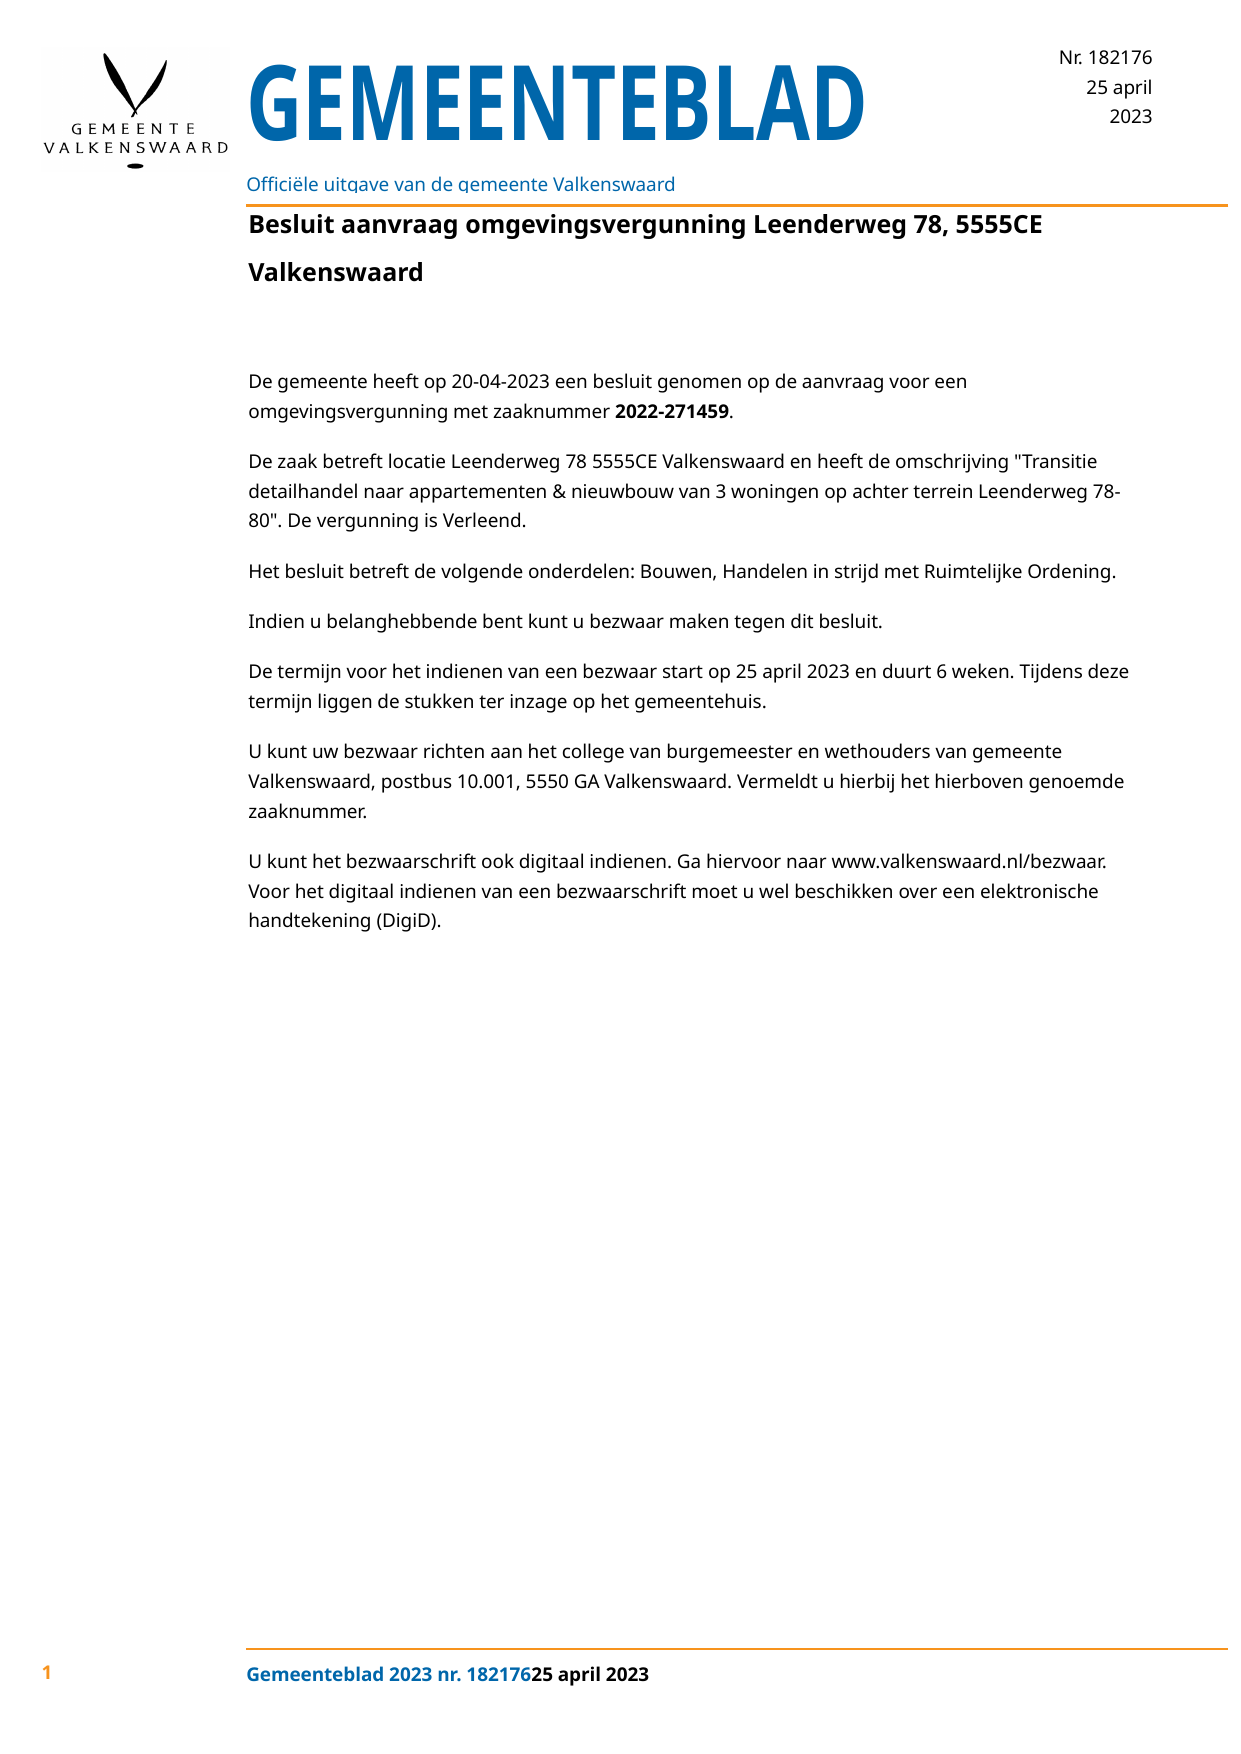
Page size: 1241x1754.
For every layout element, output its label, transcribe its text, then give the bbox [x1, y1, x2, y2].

text Indien u belanghebbende bent kunt u bezwaar maken tegen dit besluit. [248, 608, 1152, 634]
picture [41, 47, 231, 172]
text Het besluit betreft de volgende onderdelen: Bouwen, Handelen in strijd met Ruimtelijke Ordening. [248, 558, 1152, 584]
text De zaak betreft locatie Leenderweg 78 5555CE Valkenswaard en heeft de omschrijving "Transitie detailhandel naar appartementen & nieuwbouw van 3 woningen op achter terrein Leenderweg 78-80". De vergunning is Verleend. [248, 448, 1152, 533]
text U kunt het bezwaarschrift ook digitaal indienen. Ga hiervoor naar www.valkenswaard.nl/bezwaar. Voor het digitaal indienen van een bezwaarschrift moet u wel beschikken over een elektronische handtekening (DigiD). [248, 848, 1152, 933]
text U kunt uw bezwaar richten aan het college van burgemeester en wethouders van gemeente Valkenswaard, postbus 10.001, 5550 GA Valkenswaard. Vermeldt u hierbij het hierboven genoemde zaaknummer. [248, 739, 1152, 824]
text Besluit aanvraag omgevingsvergunning Leenderweg 78, 5555CE Valkenswaard [248, 207, 1152, 288]
text De termijn voor het indienen van een bezwaar start op 25 april 2023 en duurt 6 weken. Tijdens deze termijn liggen de stukken ter inzage op het gemeentehuis. [248, 659, 1152, 714]
text De gemeente heeft op 20-04-2023 een besluit genomen op de aanvraag voor een omgevingsvergunning met zaaknummer 2022-271459. [248, 368, 1152, 424]
